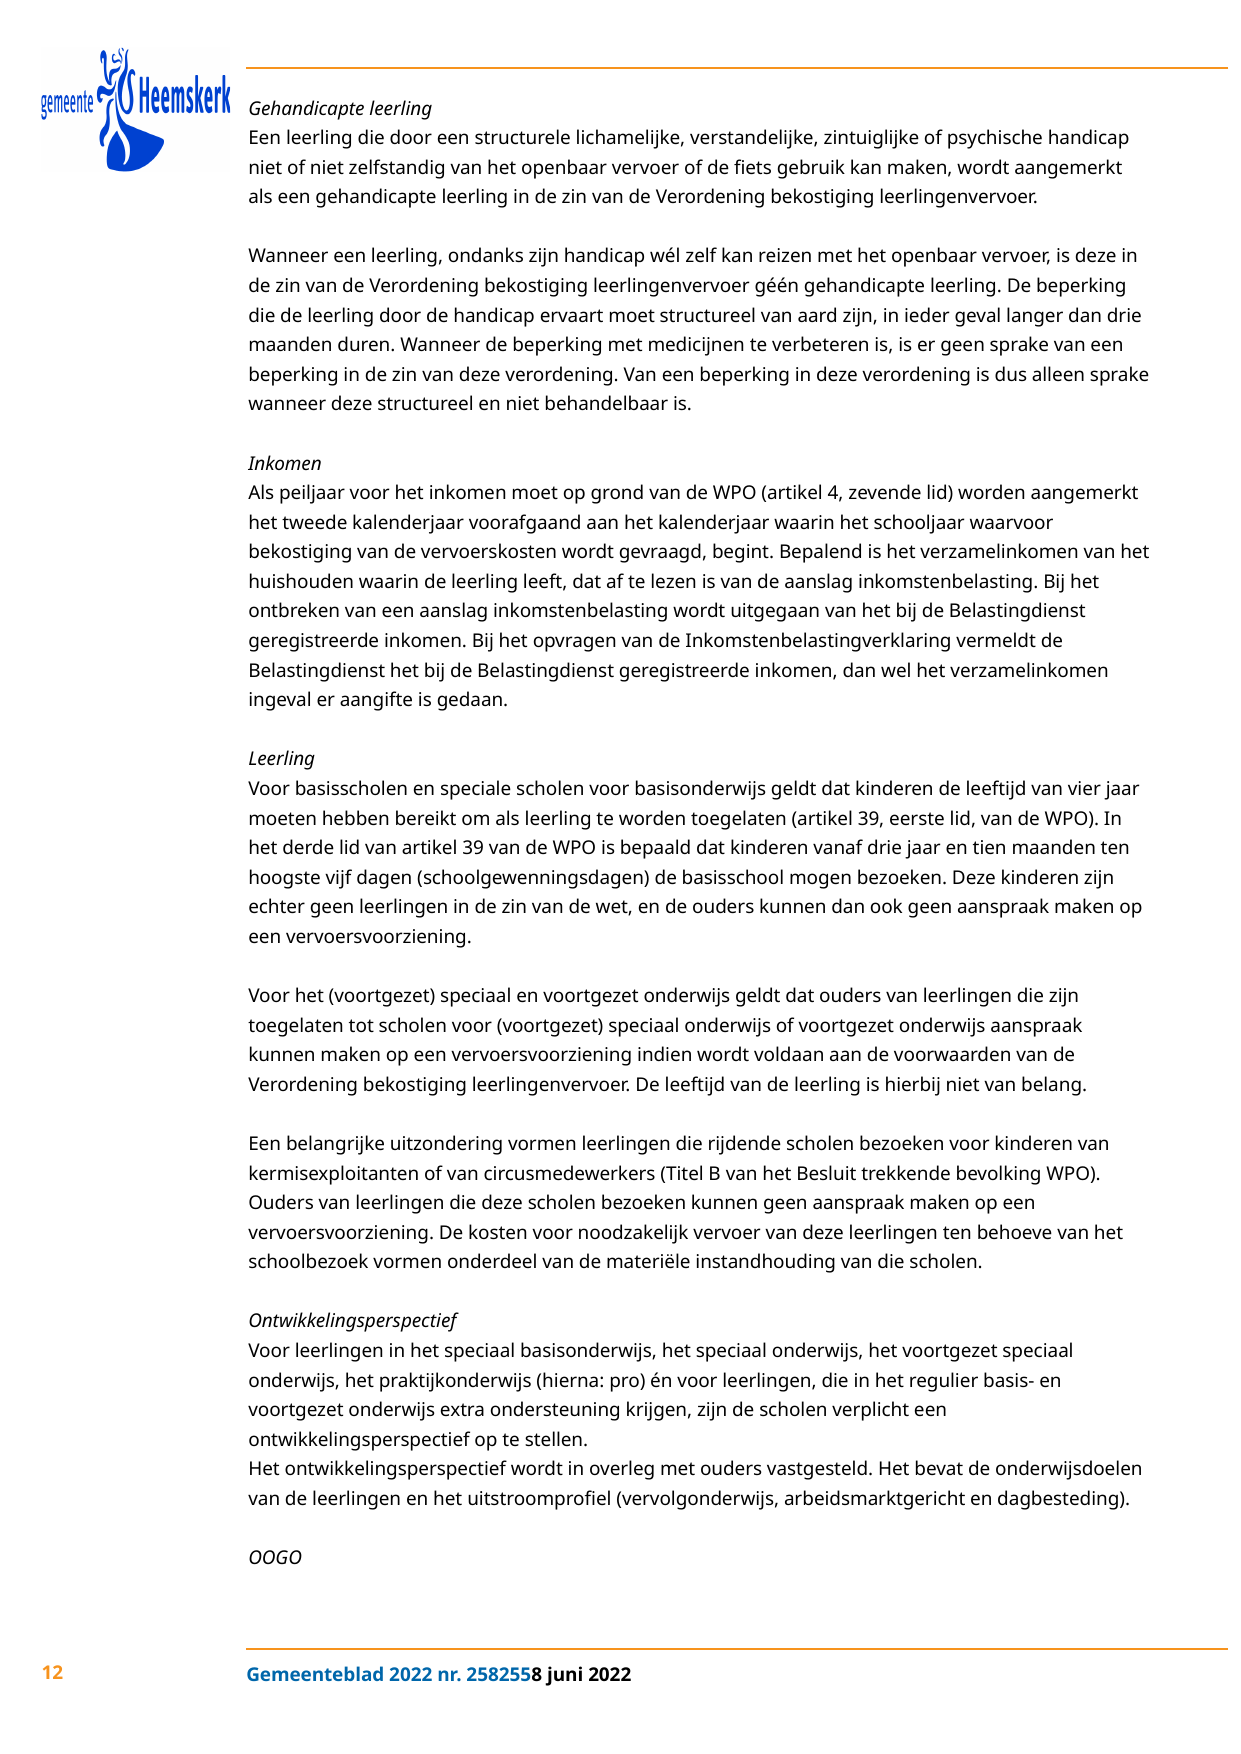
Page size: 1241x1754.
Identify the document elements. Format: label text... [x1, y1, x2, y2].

text Leerling [248, 746, 1152, 771]
text Het ontwikkelingsperspectief wordt in overleg met ouders vastgesteld. Het bevat de onderwijsdoelen van de leerlingen en het uitstroomprofiel (vervolgonderwijs, arbeidsmarktgericht en dagbesteding). [248, 1456, 1152, 1511]
text Een belangrijke uitzondering vormen leerlingen die rijdende scholen bezoeken voor kinderen van kermisexploitanten of van circusmedewerkers (Titel B van het Besluit trekkende bevolking WPO). Ouders van leerlingen die deze scholen bezoeken kunnen geen aanspraak maken op een vervoersvoorziening. De kosten voor noodzakelijk vervoer van deze leerlingen ten behoeve van het schoolbezoek vormen onderdeel van de materiële instandhouding van die scholen. [248, 1130, 1152, 1274]
text Wanneer een leerling, ondanks zijn handicap wél zelf kan reizen met het openbaar vervoer, is deze in de zin van de Verordening bekostiging leerlingenvervoer géén gehandicapte leerling. De beperking die de leerling door de handicap ervaart moet structureel van aard zijn, in ieder geval langer dan drie maanden duren. Wanneer de beperking met medicijnen te verbeteren is, is er geen sprake van een beperking in de zin van deze verordening. Van een beperking in deze verordening is dus alleen sprake wanneer deze structureel en niet behandelbaar is. [248, 243, 1152, 416]
text Gehandicapte leerling [248, 95, 1152, 121]
text Voor leerlingen in het speciaal basisonderwijs, het speciaal onderwijs, het voortgezet speciaal onderwijs, het praktijkonderwijs (hierna: pro) én voor leerlingen, die in het regulier basis- en voortgezet onderwijs extra ondersteuning krijgen, zijn de scholen verplicht een ontwikkelingsperspectief op te stellen. [248, 1337, 1152, 1452]
text Ontwikkelingsperspectief [248, 1308, 1152, 1333]
text Als peiljaar voor het inkomen moet op grond van de WPO (artikel 4, zevende lid) worden aangemerkt het tweede kalenderjaar voorafgaand aan het kalenderjaar waarin het schooljaar waarvoor bekostiging van de vervoerskosten wordt gevraagd, begint. Bepalend is het verzamelinkomen van het huishouden waarin de leerling leeft, dat af te lezen is van de aanslag inkomstenbelasting. Bij het ontbreken van een aanslag inkomstenbelasting wordt uitgegaan van het bij de Belastingdienst geregistreerde inkomen. Bij het opvragen van de Inkomstenbelastingverklaring vermeldt de Belastingdienst het bij de Belastingdienst geregistreerde inkomen, dan wel het verzamelinkomen ingeval er aangifte is gedaan. [248, 479, 1152, 712]
text OOGO [248, 1544, 1152, 1570]
text Inkomen [248, 450, 1152, 476]
text Voor het (voortgezet) speciaal en voortgezet onderwijs geldt dat ouders van leerlingen die zijn toegelaten tot scholen voor (voortgezet) speciaal onderwijs of voortgezet onderwijs aanspraak kunnen maken op een vervoersvoorziening indien wordt voldaan aan de voorwaarden van de Verordening bekostiging leerlingenvervoer. De leeftijd van de leerling is hierbij niet van belang. [248, 982, 1152, 1097]
picture [41, 47, 231, 172]
text Een leerling die door een structurele lichamelijke, verstandelijke, zintuiglijke of psychische handicap niet of niet zelfstandig van het openbaar vervoer of de fiets gebruik kan maken, wordt aangemerkt als een gehandicapte leerling in de zin van de Verordening bekostiging leerlingenvervoer. [248, 124, 1152, 209]
text Voor basisscholen en speciale scholen voor basisonderwijs geldt dat kinderen de leeftijd van vier jaar moeten hebben bereikt om als leerling te worden toegelaten (artikel 39, eerste lid, van de WPO). In het derde lid van artikel 39 van de WPO is bepaald dat kinderen vanaf drie jaar en tien maanden ten hoogste vijf dagen (schoolgewenningsdagen) de basisschool mogen bezoeken. Deze kinderen zijn echter geen leerlingen in de zin van de wet, en de ouders kunnen dan ook geen aanspraak maken op een vervoersvoorziening. [248, 775, 1152, 949]
